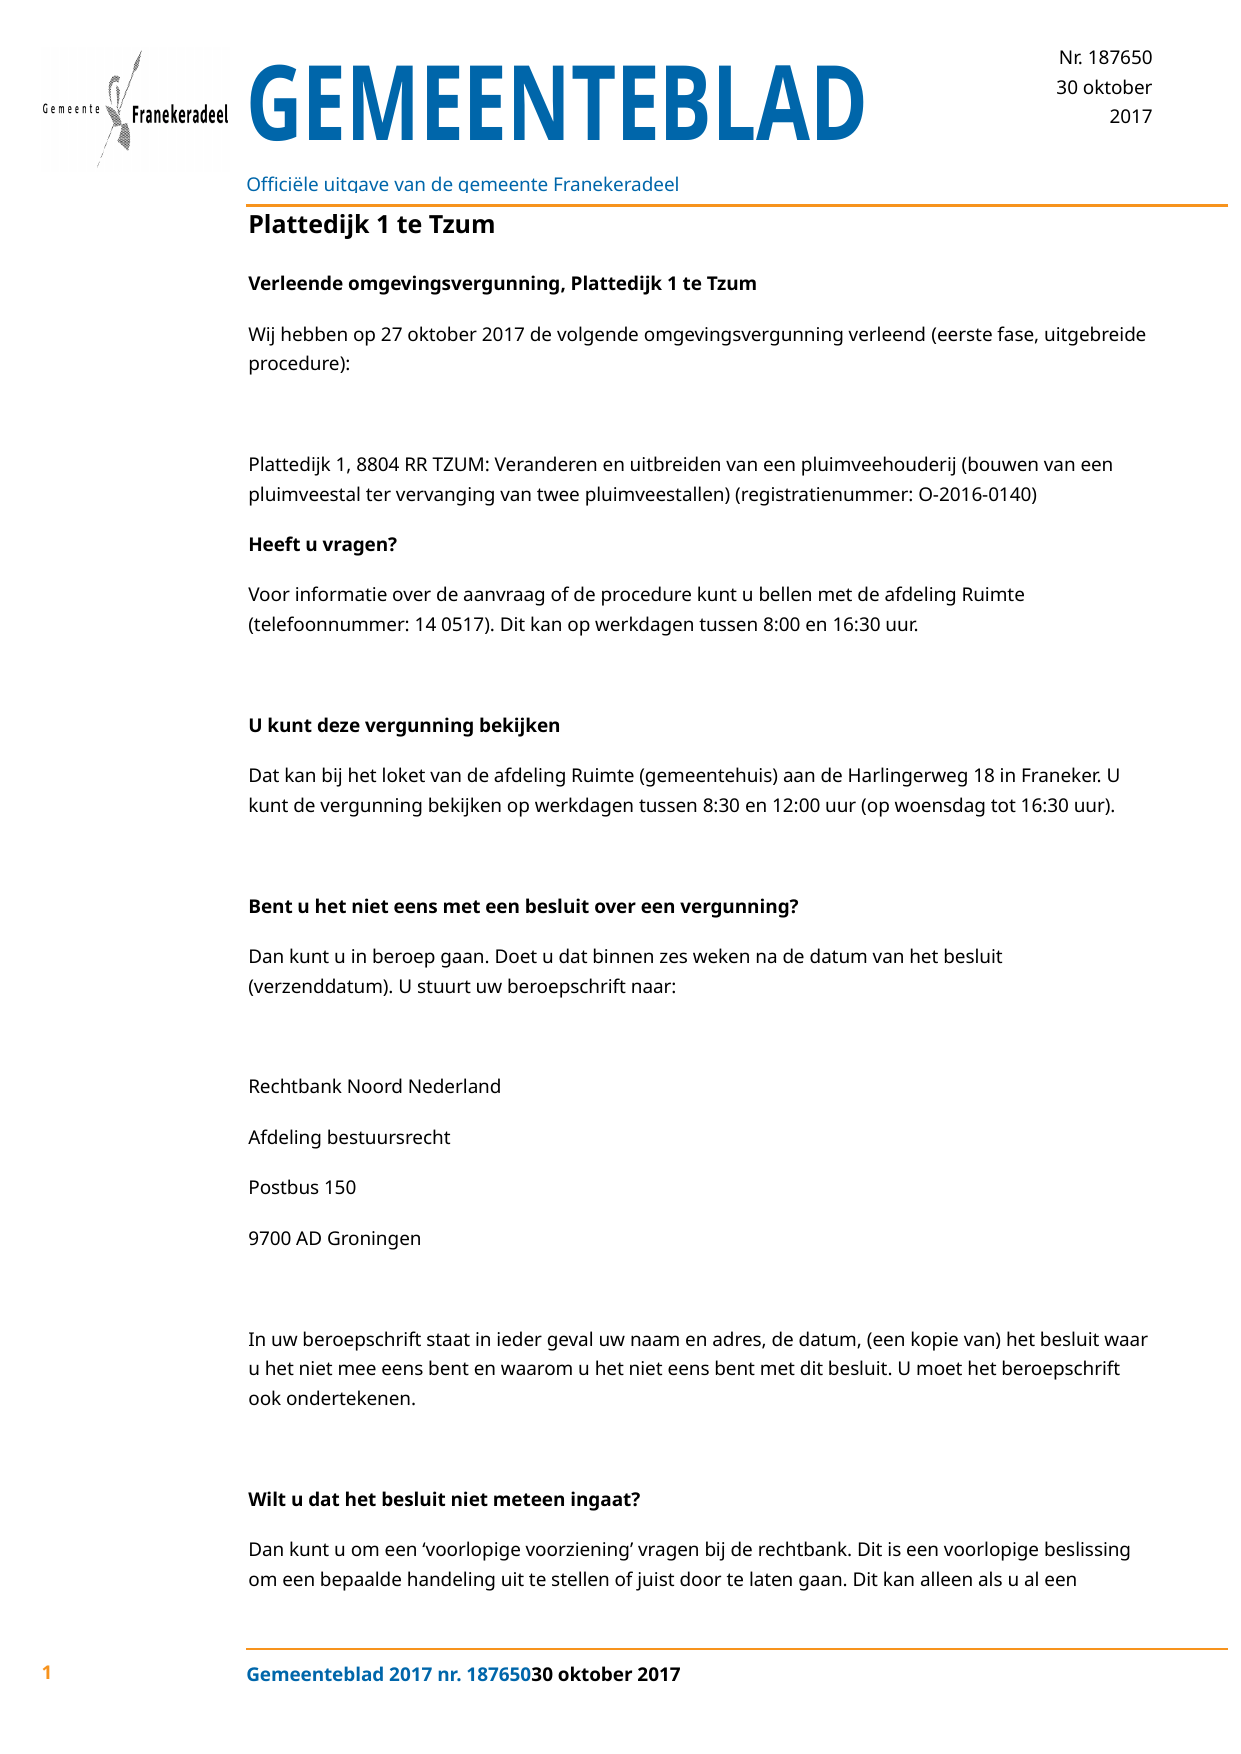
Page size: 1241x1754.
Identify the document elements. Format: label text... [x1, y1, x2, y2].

text Afdeling bestuursrecht [248, 1124, 1152, 1150]
text Voor informatie over de aanvraag of de procedure kunt u bellen met de afdeling Ruimte (telefoonnummer: 14 0517). Dit kan op werkdagen tussen 8:00 en 16:30 uur. [248, 582, 1152, 637]
text U kunt deze vergunning bekijken [248, 712, 1152, 738]
text Plattedijk 1 te Tzum [248, 207, 1152, 241]
picture [41, 47, 231, 172]
text Dat kan bij het loket van de afdeling Ruimte (gemeentehuis) aan de Harlingerweg 18 in Franeker. U kunt de vergunning bekijken op werkdagen tussen 8:30 en 12:00 uur (op woensdag tot 16:30 uur). [248, 762, 1152, 818]
text Wij hebben op 27 oktober 2017 de volgende omgevingsvergunning verleend (eerste fase, uitgebreide procedure): [248, 321, 1152, 376]
text In uw beroepschrift staat in ieder geval uw naam en adres, de datum, (een kopie van) het besluit waar u het niet mee eens bent en waarom u het niet eens bent met dit besluit. U moet het beroepschrift ook ondertekenen. [248, 1326, 1152, 1411]
text Wilt u dat het besluit niet meteen ingaat? [248, 1486, 1152, 1511]
text 9700 AD Groningen [248, 1225, 1152, 1251]
text Bent u het niet eens met een besluit over een vergunning? [248, 893, 1152, 918]
text Postbus 150 [248, 1174, 1152, 1200]
text Verleende omgevingsvergunning, Plattedijk 1 te Tzum [248, 270, 1152, 296]
text Rechtbank Noord Nederland [248, 1074, 1152, 1099]
text Dan kunt u om een ‘voorlopige voorziening’ vragen bij de rechtbank. Dit is een voorlopige beslissing om een bepaalde handeling uit te stellen of juist door te laten gaan. Dit kan alleen als u al een [248, 1536, 1152, 1591]
text Heeft u vragen? [248, 531, 1152, 557]
text Dan kunt u in beroep gaan. Doet u dat binnen zes weken na de datum van het besluit (verzenddatum). U stuurt uw beroepschrift naar: [248, 943, 1152, 998]
text Plattedijk 1, 8804 RR TZUM: Veranderen en uitbreiden van een pluimveehouderij (bouwen van een pluimveestal ter vervanging van twee pluimveestallen) (registratienummer: O-2016-0140) [248, 451, 1152, 506]
